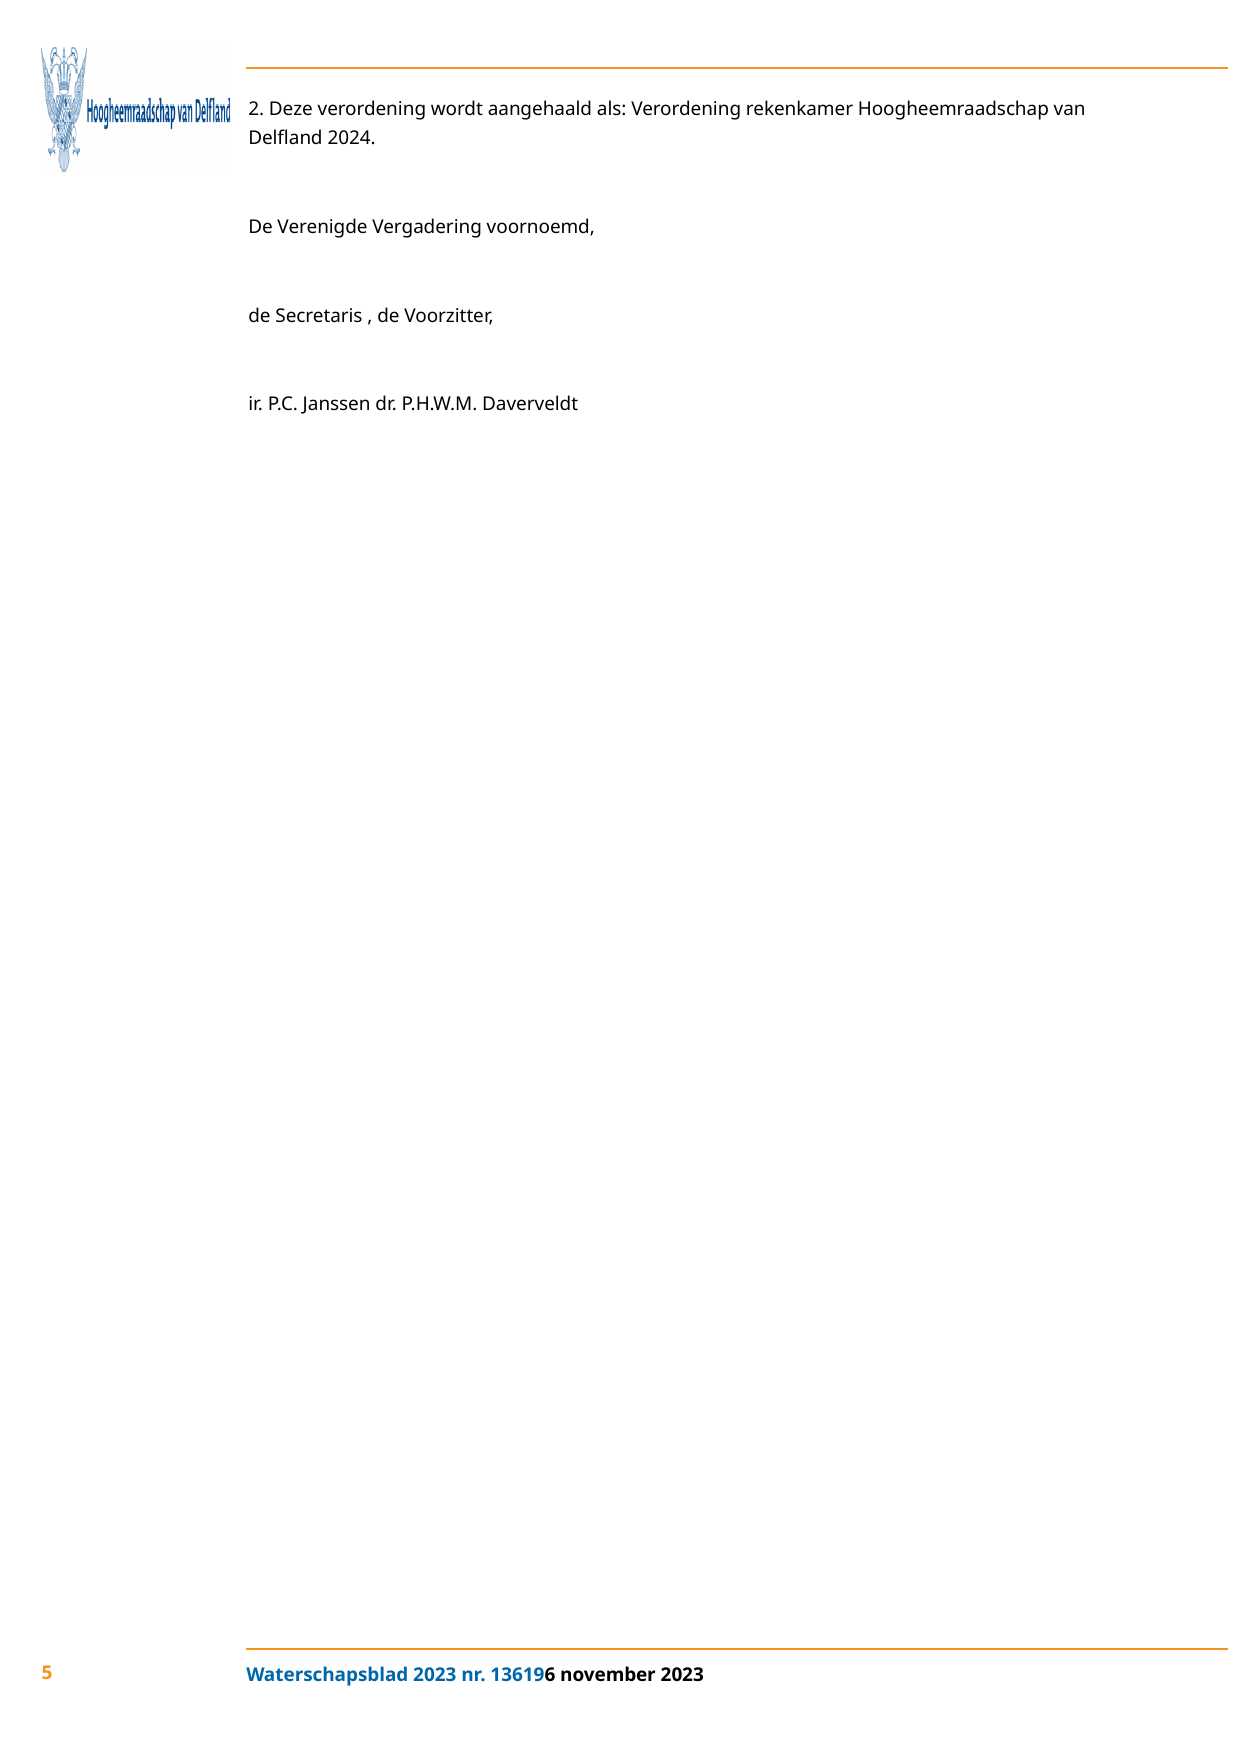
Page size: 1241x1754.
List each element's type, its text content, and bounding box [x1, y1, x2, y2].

text De Verenigde Vergadering voornoemd, [248, 213, 1152, 239]
picture [41, 47, 231, 172]
text ir. P.C. Janssen dr. P.H.W.M. Daverveldt [248, 391, 1152, 416]
text 2. Deze verordening wordt aangehaald als: Verordening rekenkamer Hoogheemraadschap van Delfland 2024. [248, 95, 1152, 150]
text de Secretaris , de Voorzitter, [248, 302, 1152, 328]
